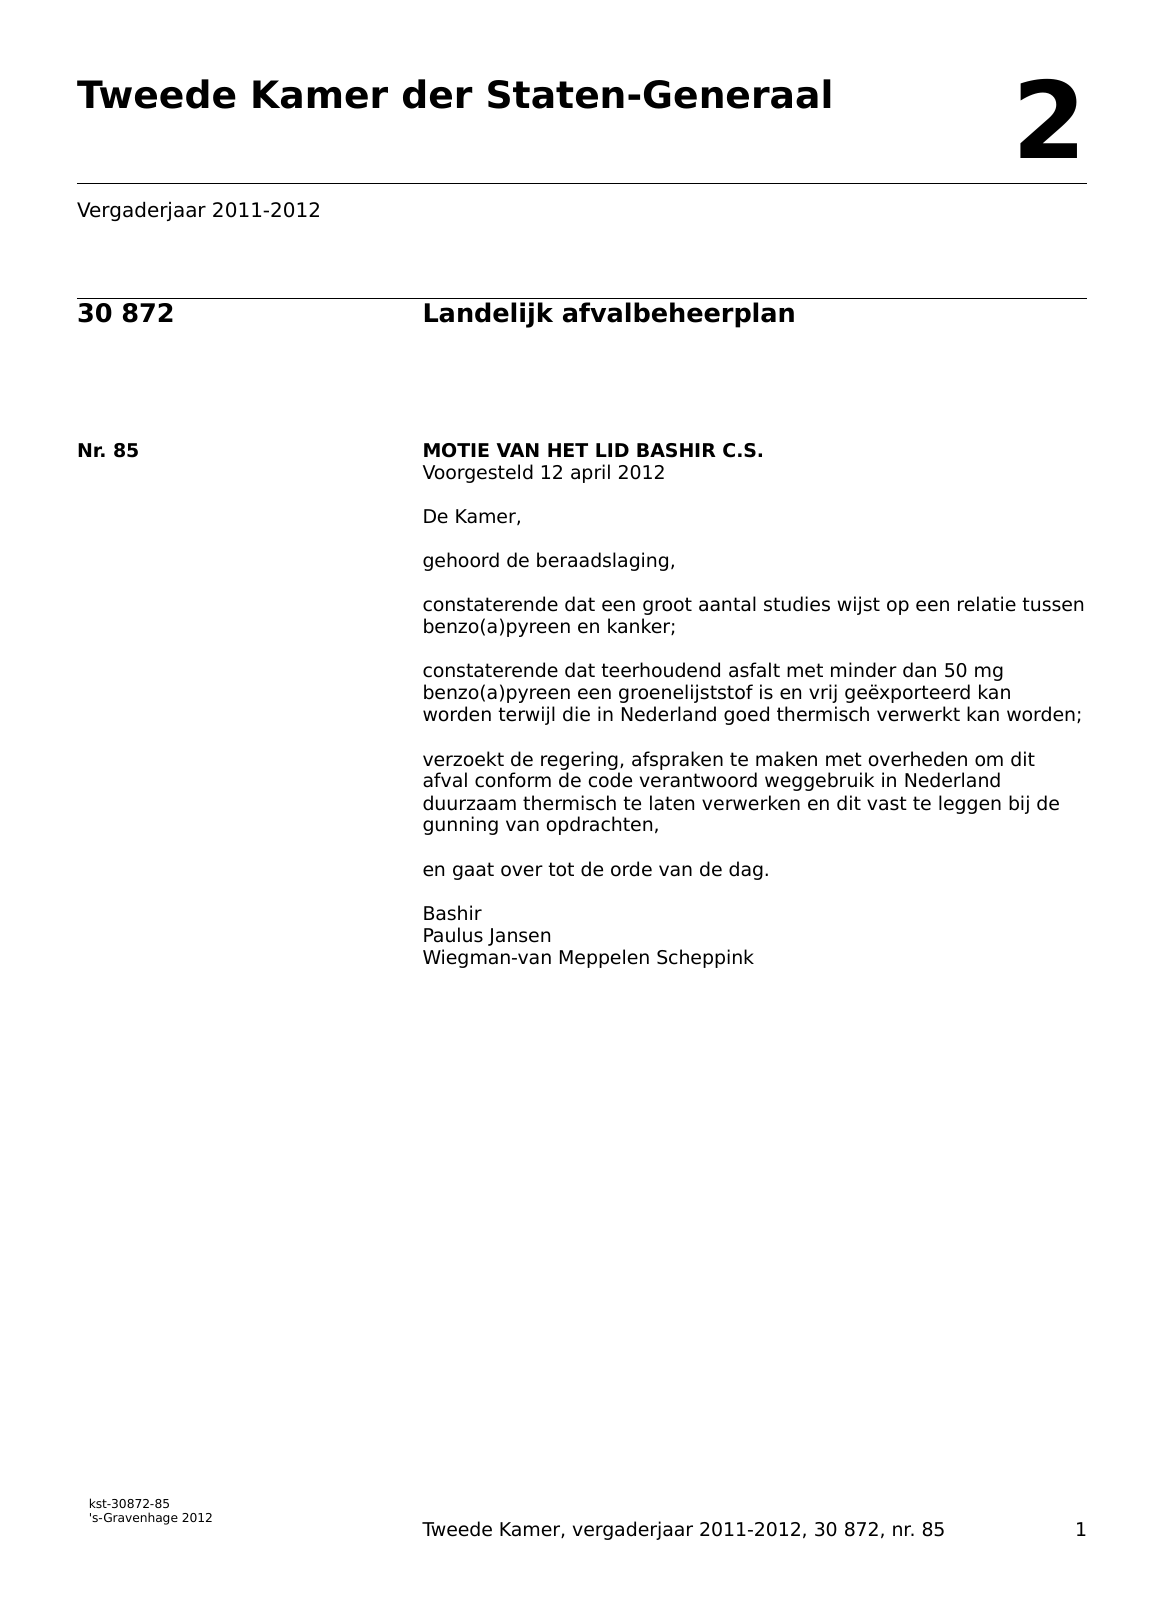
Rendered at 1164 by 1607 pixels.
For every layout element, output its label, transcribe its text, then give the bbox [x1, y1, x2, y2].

text kst-30872-85 [88, 1497, 323, 1511]
text Bashir [422, 903, 1087, 925]
text en gaat over tot de orde van de dag. [422, 858, 1087, 881]
text constaterende dat teerhoudend asfalt met minder dan 50 mg benzo(a)pyreen een groenelijststof is en vrij geëxporteerd kan worden terwijl die in Nederland goed thermisch verwerkt kan worden; [422, 660, 1087, 726]
text verzoekt de regering, afspraken te maken met overheden om dit afval conform de code verantwoord weggebruik in Nederland duurzaam thermisch te laten verwerken en dit vast te leggen bij de gunning van opdrachten, [422, 748, 1087, 836]
table_cell Vergaderjaar 2011-2012 [77, 184, 1087, 298]
text Wiegman-van Meppelen Scheppink [422, 947, 1087, 969]
table_header Tweede Kamer der Staten-Generaal [77, 59, 886, 183]
text constaterende dat een groot aantal studies wijst op een relatie tussen benzo(a)pyreen en kanker; [422, 594, 1087, 638]
subtitle Nr. 85 MOTIE VAN HET LID BASHIR C.S. [77, 440, 1087, 462]
subtitle 30 872 Landelijk afvalbeheerplan [77, 299, 1087, 329]
text Voorgesteld 12 april 2012 [422, 462, 1087, 484]
text gehoord de beraadslaging, [422, 550, 1087, 572]
text De Kamer, [422, 506, 1087, 528]
text 's-Gravenhage 2012 [88, 1511, 323, 1525]
table_header 2 [886, 59, 1087, 183]
text Paulus Jansen [422, 925, 1087, 947]
